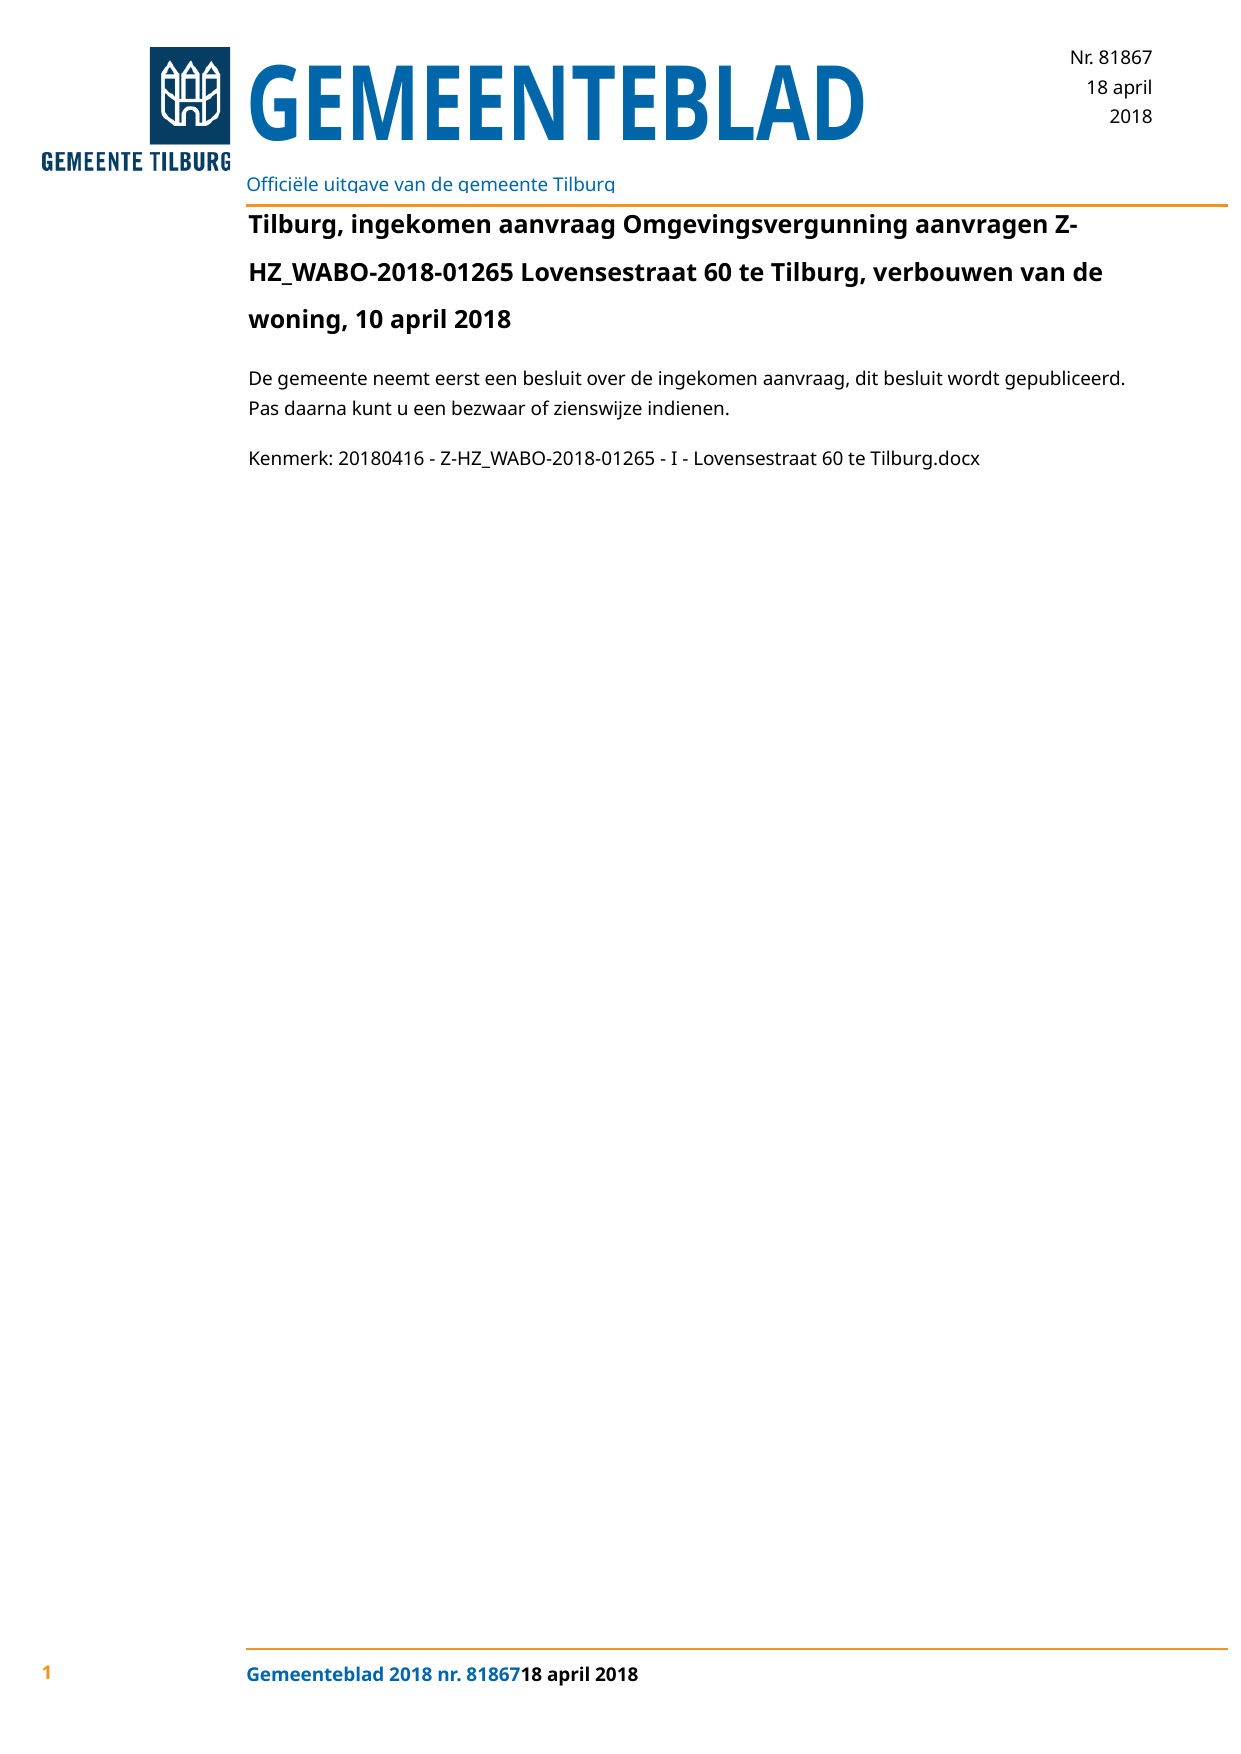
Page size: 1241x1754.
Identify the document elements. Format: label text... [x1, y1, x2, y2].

picture [41, 47, 231, 172]
text De gemeente neemt eerst een besluit over de ingekomen aanvraag, dit besluit wordt gepubliceerd. Pas daarna kunt u een bezwaar of zienswijze indienen. [248, 366, 1152, 421]
text Kenmerk: 20180416 - Z-HZ_WABO-2018-01265 - I - Lovensestraat 60 te Tilburg.docx [248, 446, 1152, 471]
text Tilburg, ingekomen aanvraag Omgevingsvergunning aanvragen Z-HZ_WABO-2018-01265 Lovensestraat 60 te Tilburg, verbouwen van de woning, 10 april 2018 [248, 207, 1152, 336]
